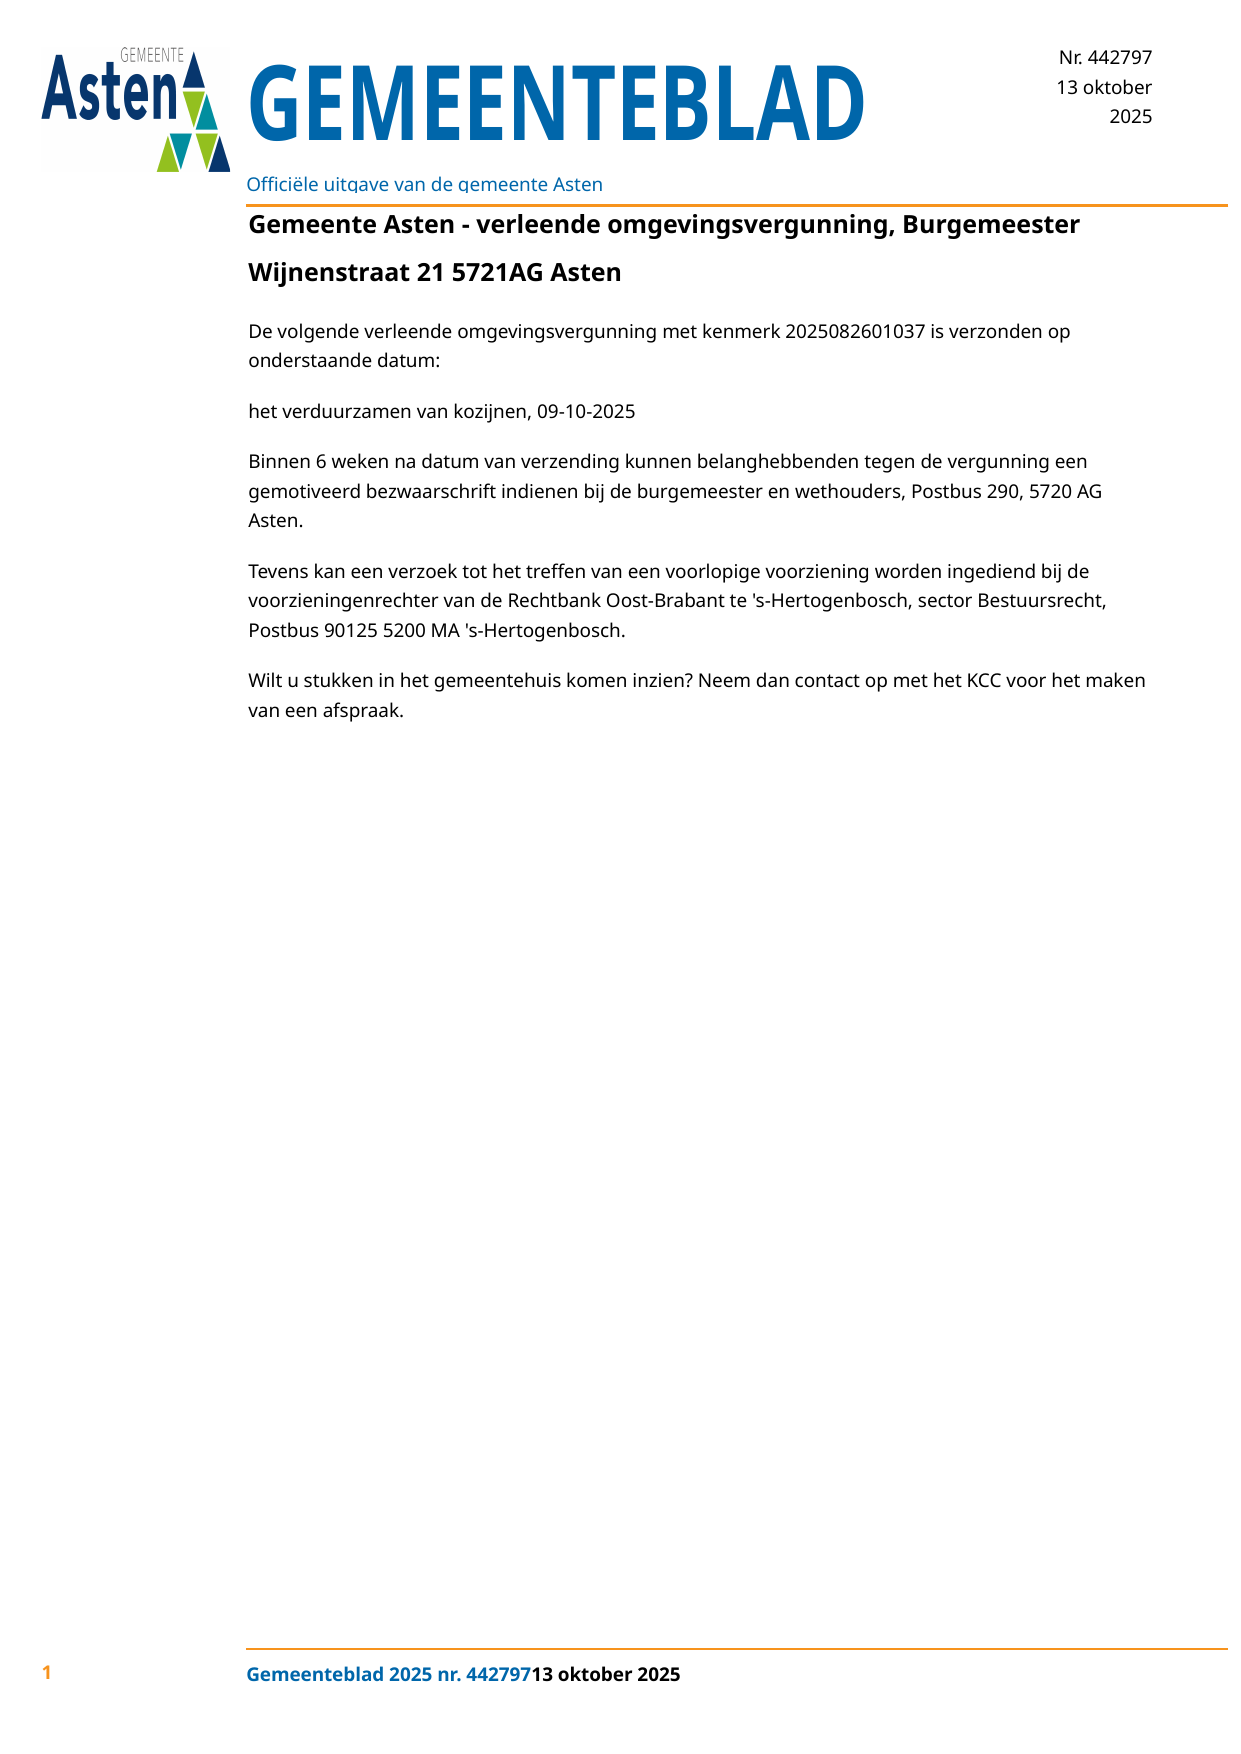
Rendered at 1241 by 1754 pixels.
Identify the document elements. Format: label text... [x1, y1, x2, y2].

picture [41, 47, 231, 172]
text Tevens kan een verzoek tot het treffen van een voorlopige voorziening worden ingediend bij de voorzieningenrechter van de Rechtbank Oost-Brabant te 's-Hertogenbosch, sector Bestuursrecht, Postbus 90125 5200 MA 's-Hertogenbosch. [248, 558, 1152, 643]
text Gemeente Asten - verleende omgevingsvergunning, Burgemeester Wijnenstraat 21 5721AG Asten [248, 207, 1152, 288]
text De volgende verleende omgevingsvergunning met kenmerk 2025082601037 is verzonden op onderstaande datum: [248, 318, 1152, 373]
text het verduurzamen van kozijnen, 09-10-2025 [248, 398, 1152, 424]
text Wilt u stukken in het gemeentehuis komen inzien? Neem dan contact op met het KCC voor het maken van een afspraak. [248, 667, 1152, 723]
text Binnen 6 weken na datum van verzending kunnen belanghebbenden tegen de vergunning een gemotiveerd bezwaarschrift indienen bij de burgemeester en wethouders, Postbus 290, 5720 AG Asten. [248, 448, 1152, 533]
